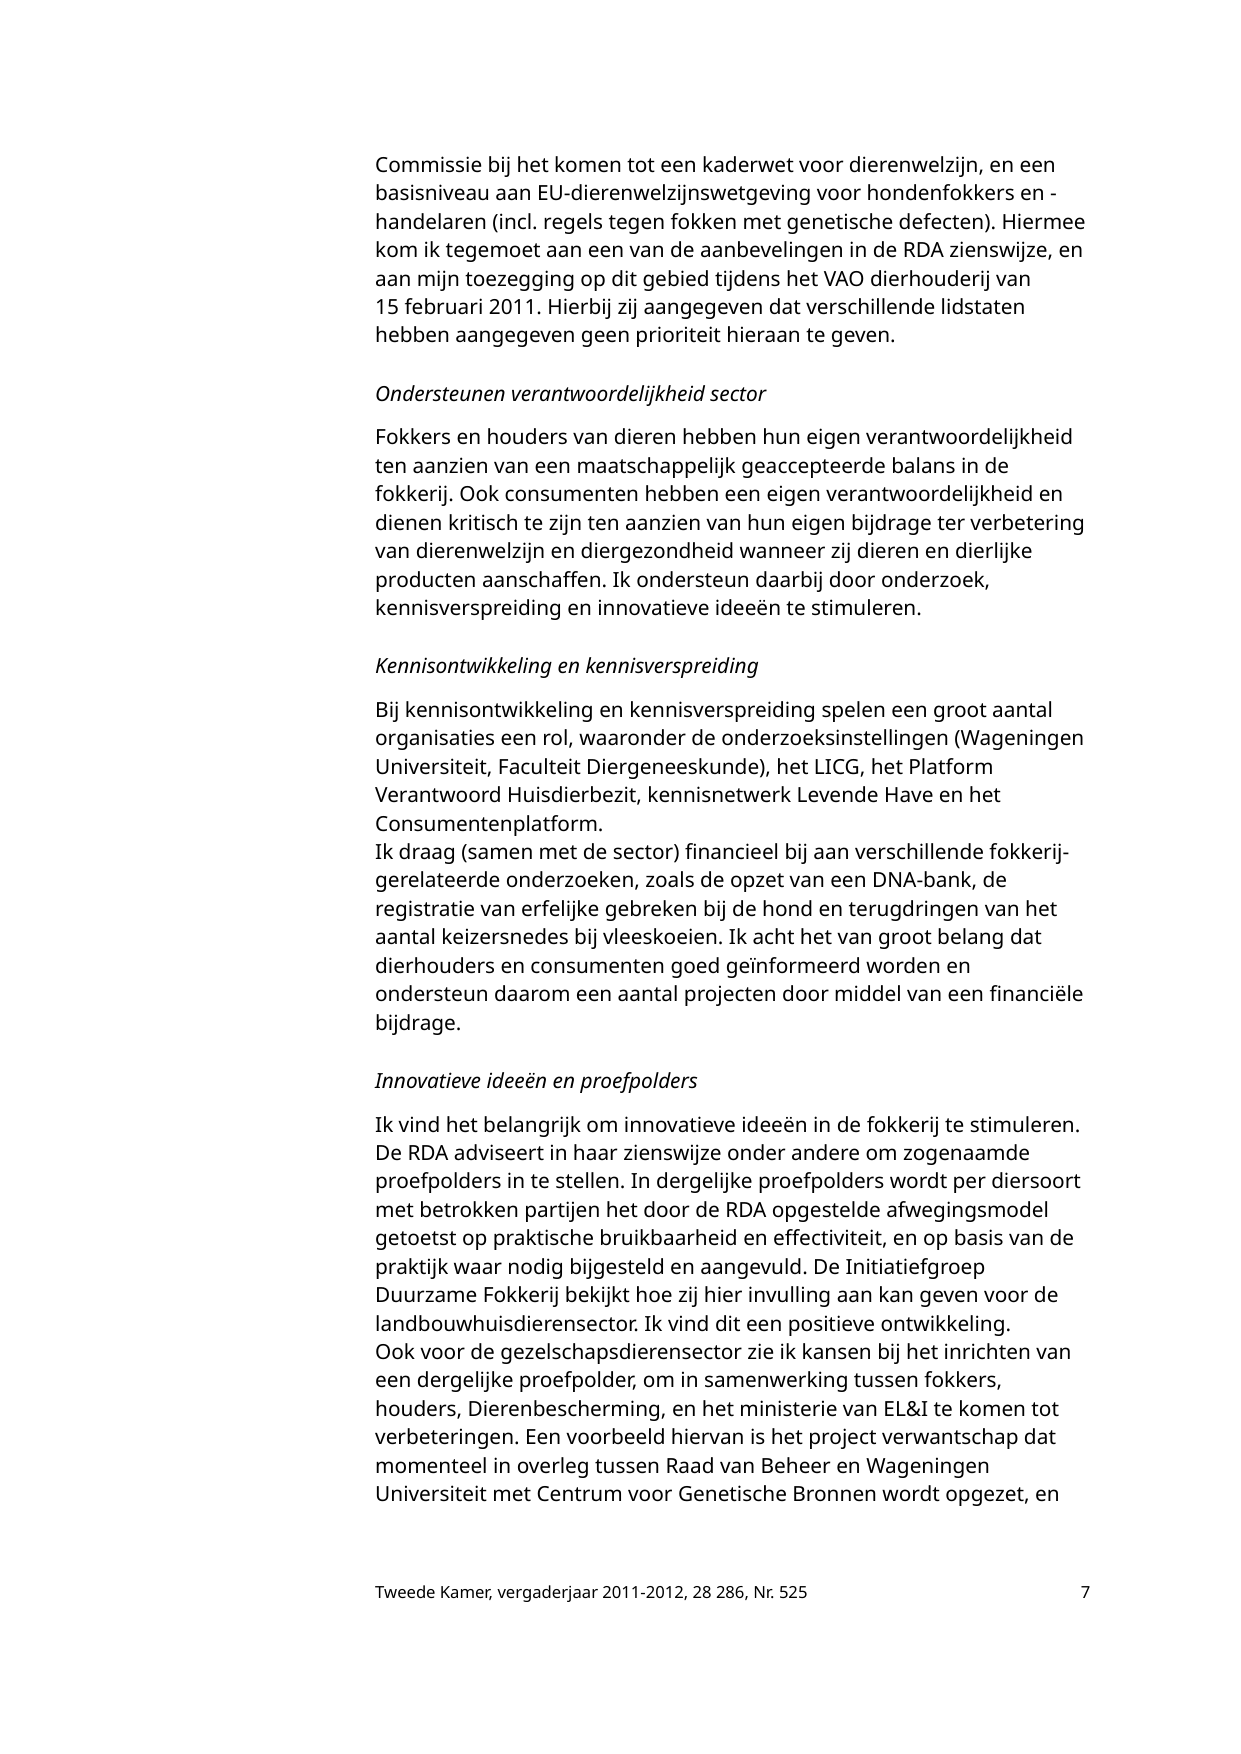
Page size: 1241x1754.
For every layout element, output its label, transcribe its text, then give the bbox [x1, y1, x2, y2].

text Kennisontwikkeling en kennisverspreiding [375, 652, 1090, 680]
text Fokkers en houders van dieren hebben hun eigen verantwoordelijkheid ten aanzien van een maatschappelijk geaccepteerde balans in de fokkerij. Ook consumenten hebben een eigen verantwoordelijkheid en dienen kritisch te zijn ten aanzien van hun eigen bijdrage ter verbetering van dierenwelzijn en diergezondheid wanneer zij dieren en dierlijke producten aanschaffen. Ik ondersteun daarbij door onderzoek, kennisverspreiding en innovatieve ideeën te stimuleren. [375, 422, 1090, 622]
text Ik vind het belangrijk om innovatieve ideeën in de fokkerij te stimuleren. De RDA adviseert in haar zienswijze onder andere om zogenaamde proefpolders in te stellen. In dergelijke proefpolders wordt per diersoort met betrokken partijen het door de RDA opgestelde afwegingsmodel getoetst op praktische bruikbaarheid en effectiviteit, en op basis van de praktijk waar nodig bijgesteld en aangevuld. De Initiatiefgroep Duurzame Fokkerij bekijkt hoe zij hier invulling aan kan geven voor de landbouwhuisdierensector. Ik vind dit een positieve ontwikkeling. [375, 1110, 1090, 1337]
text Commissie bij het komen tot een kaderwet voor dierenwelzijn, en een basisniveau aan EU-dierenwelzijnswetgeving voor hondenfokkers en -handelaren (incl. regels tegen fokken met genetische defecten). Hiermee kom ik tegemoet aan een van de aanbevelingen in de RDA zienswijze, en aan mijn toezegging op dit gebied tijdens het VAO dierhouderij van 15 februari 2011. Hierbij zij aangegeven dat verschillende lidstaten hebben aangegeven geen prioriteit hieraan te geven. [375, 150, 1090, 349]
text Bij kennisontwikkeling en kennisverspreiding spelen een groot aantal organisaties een rol, waaronder de onderzoeksinstellingen (Wageningen Universiteit, Faculteit Diergeneeskunde), het LICG, het Platform Verantwoord Huisdierbezit, kennisnetwerk Levende Have en het Consumentenplatform. [375, 695, 1090, 837]
text Ook voor de gezelschapsdierensector zie ik kansen bij het inrichten van een dergelijke proefpolder, om in samenwerking tussen fokkers, houders, Dierenbescherming, en het ministerie van EL&I te komen tot verbeteringen. Een voorbeeld hiervan is het project verwantschap dat momenteel in overleg tussen Raad van Beheer en Wageningen Universiteit met Centrum voor Genetische Bronnen wordt opgezet, en [375, 1337, 1090, 1508]
text Innovatieve ideeën en proefpolders [375, 1066, 1090, 1095]
text Ondersteunen verantwoordelijkheid sector [375, 379, 1090, 407]
text Ik draag (samen met de sector) financieel bij aan verschillende fokkerij-gerelateerde onderzoeken, zoals de opzet van een DNA-bank, de registratie van erfelijke gebreken bij de hond en terugdringen van het aantal keizersnedes bij vleeskoeien. Ik acht het van groot belang dat dierhouders en consumenten goed geïnformeerd worden en ondersteun daarom een aantal projecten door middel van een financiële bijdrage. [375, 837, 1090, 1036]
